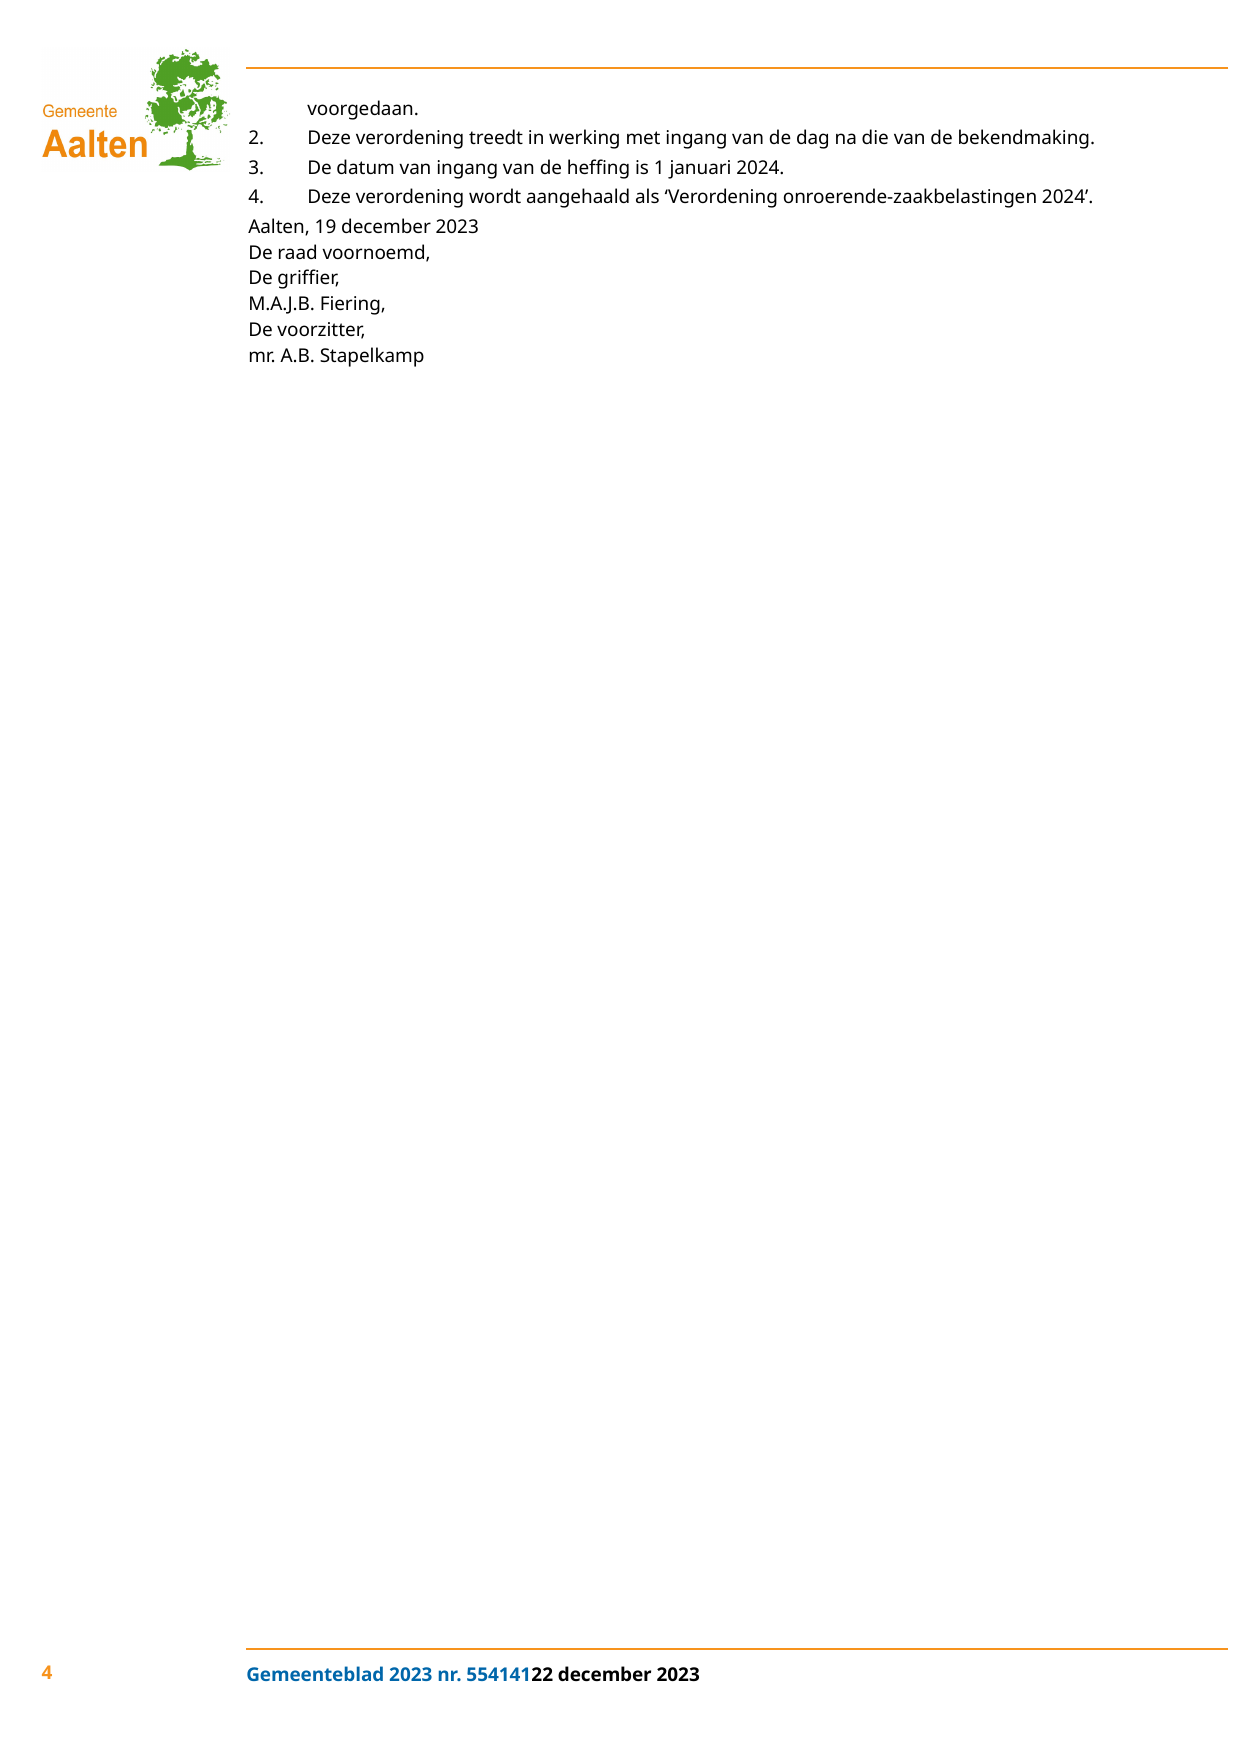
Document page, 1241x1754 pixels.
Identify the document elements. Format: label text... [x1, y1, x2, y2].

text Aalten, 19 december 2023 [248, 213, 1152, 239]
text M.A.J.B. Fiering, [248, 290, 1152, 316]
list voorgedaan. [248, 95, 1152, 121]
text De griffier, [248, 264, 1152, 290]
list Deze verordening treedt in werking met ingang van de dag na die van de bekendmaking. [248, 124, 1152, 150]
text De raad voornoemd, [248, 239, 1152, 264]
text De voorzitter, [248, 316, 1152, 342]
list Deze verordening wordt aangehaald als ‘Verordening onroerende-zaakbelastingen 2024’. [248, 183, 1152, 209]
list De datum van ingang van de heffing is 1 januari 2024. [248, 154, 1152, 180]
picture [41, 47, 231, 172]
text mr. A.B. Stapelkamp [248, 342, 1152, 367]
